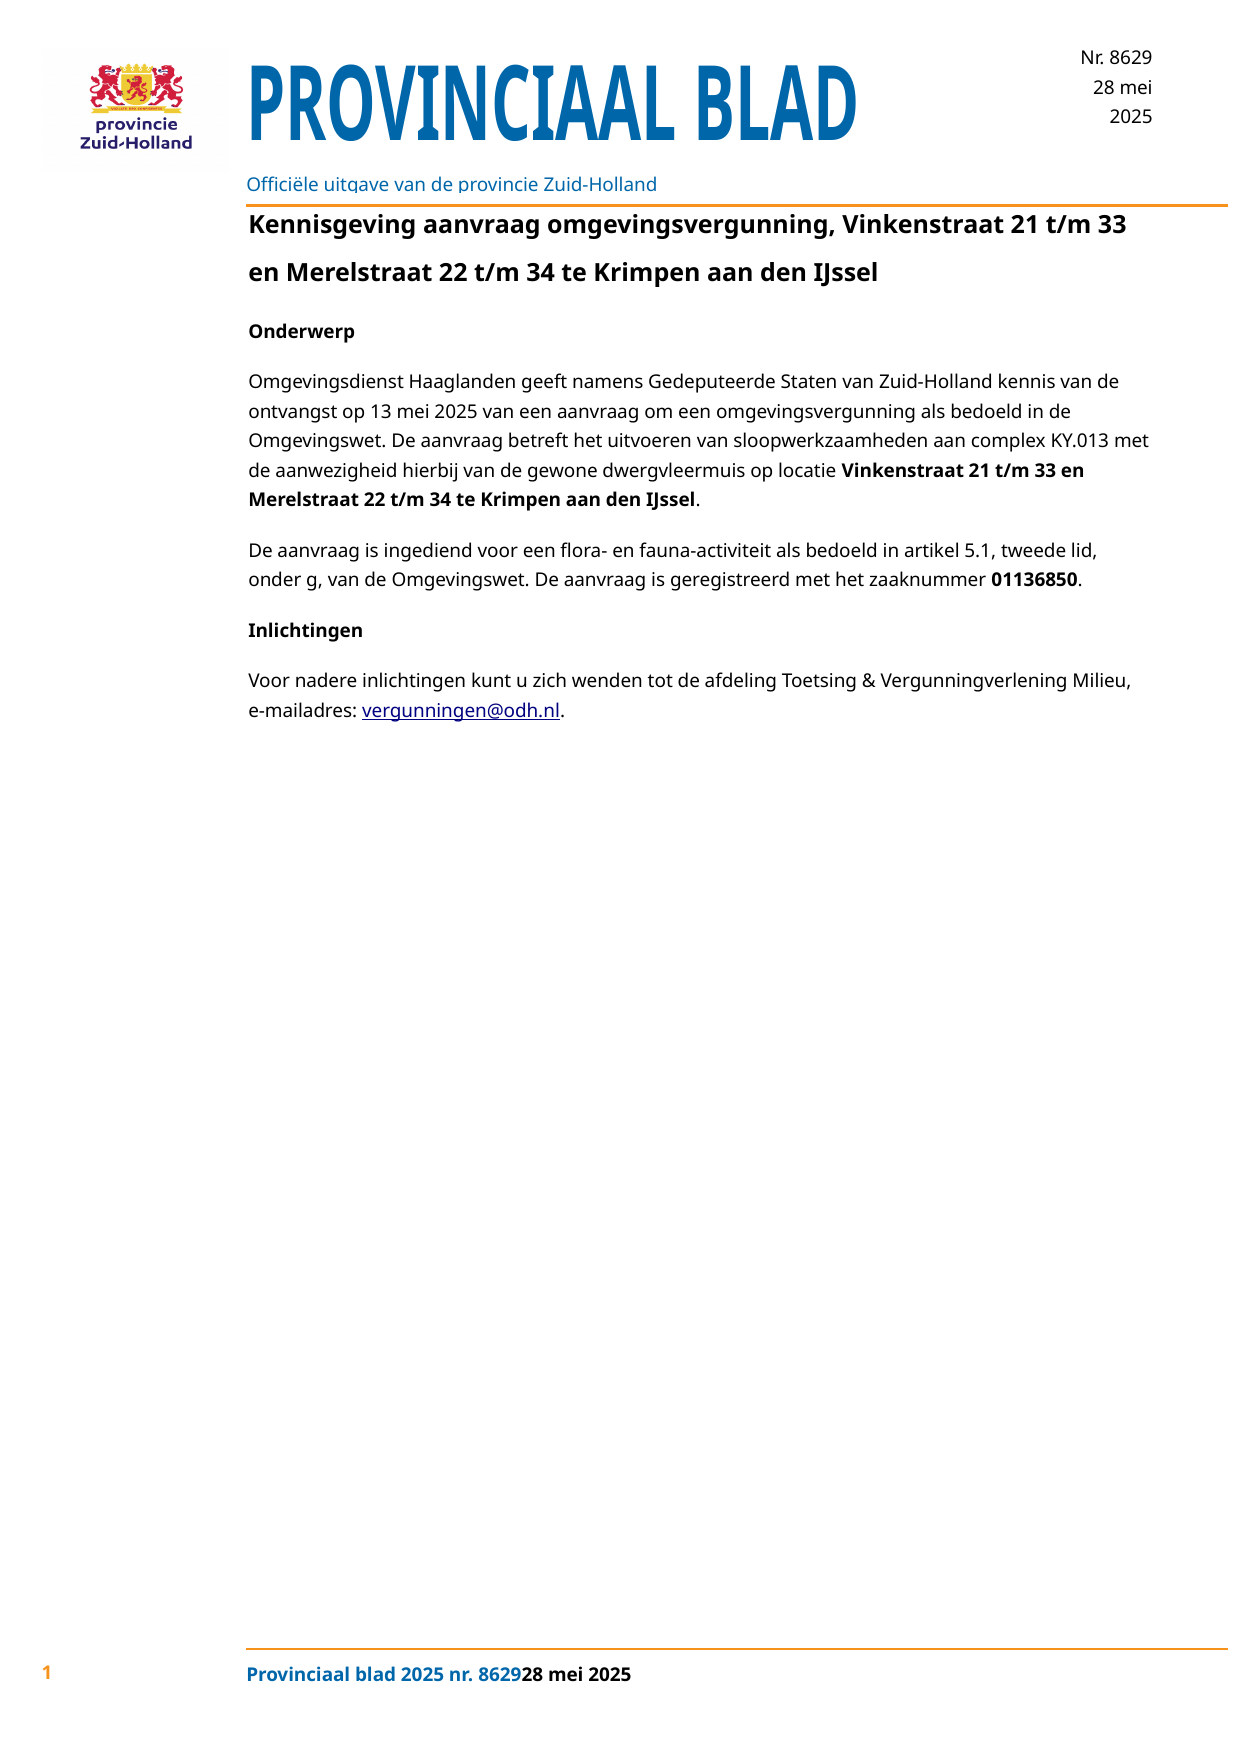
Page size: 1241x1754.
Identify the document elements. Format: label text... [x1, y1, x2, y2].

text Voor nadere inlichtingen kunt u zich wenden tot de afdeling Toetsing & Vergunningverlening Milieu, e-mailadres: vergunningen@odh.nl. [248, 667, 1152, 723]
text Omgevingsdienst Haaglanden geeft namens Gedeputeerde Staten van Zuid-Holland kennis van de ontvangst op 13 mei 2025 van een aanvraag om een omgevingsvergunning als bedoeld in de Omgevingswet. De aanvraag betreft het uitvoeren van sloopwerkzaamheden aan complex KY.013 met de aanwezigheid hierbij van de gewone dwergvleermuis op locatie Vinkenstraat 21 t/m 33 en Merelstraat 22 t/m 34 te Krimpen aan den IJssel. [248, 368, 1152, 512]
text De aanvraag is ingediend voor een flora- en fauna-activiteit als bedoeld in artikel 5.1, tweede lid, onder g, van de Omgevingswet. De aanvraag is geregistreerd met het zaaknummer 01136850. [248, 537, 1152, 592]
text Kennisgeving aanvraag omgevingsvergunning, Vinkenstraat 21 t/m 33 en Merelstraat 22 t/m 34 te Krimpen aan den IJssel [248, 207, 1152, 288]
picture [41, 47, 231, 172]
text Inlichtingen [248, 617, 1152, 643]
text Onderwerp [248, 318, 1152, 344]
